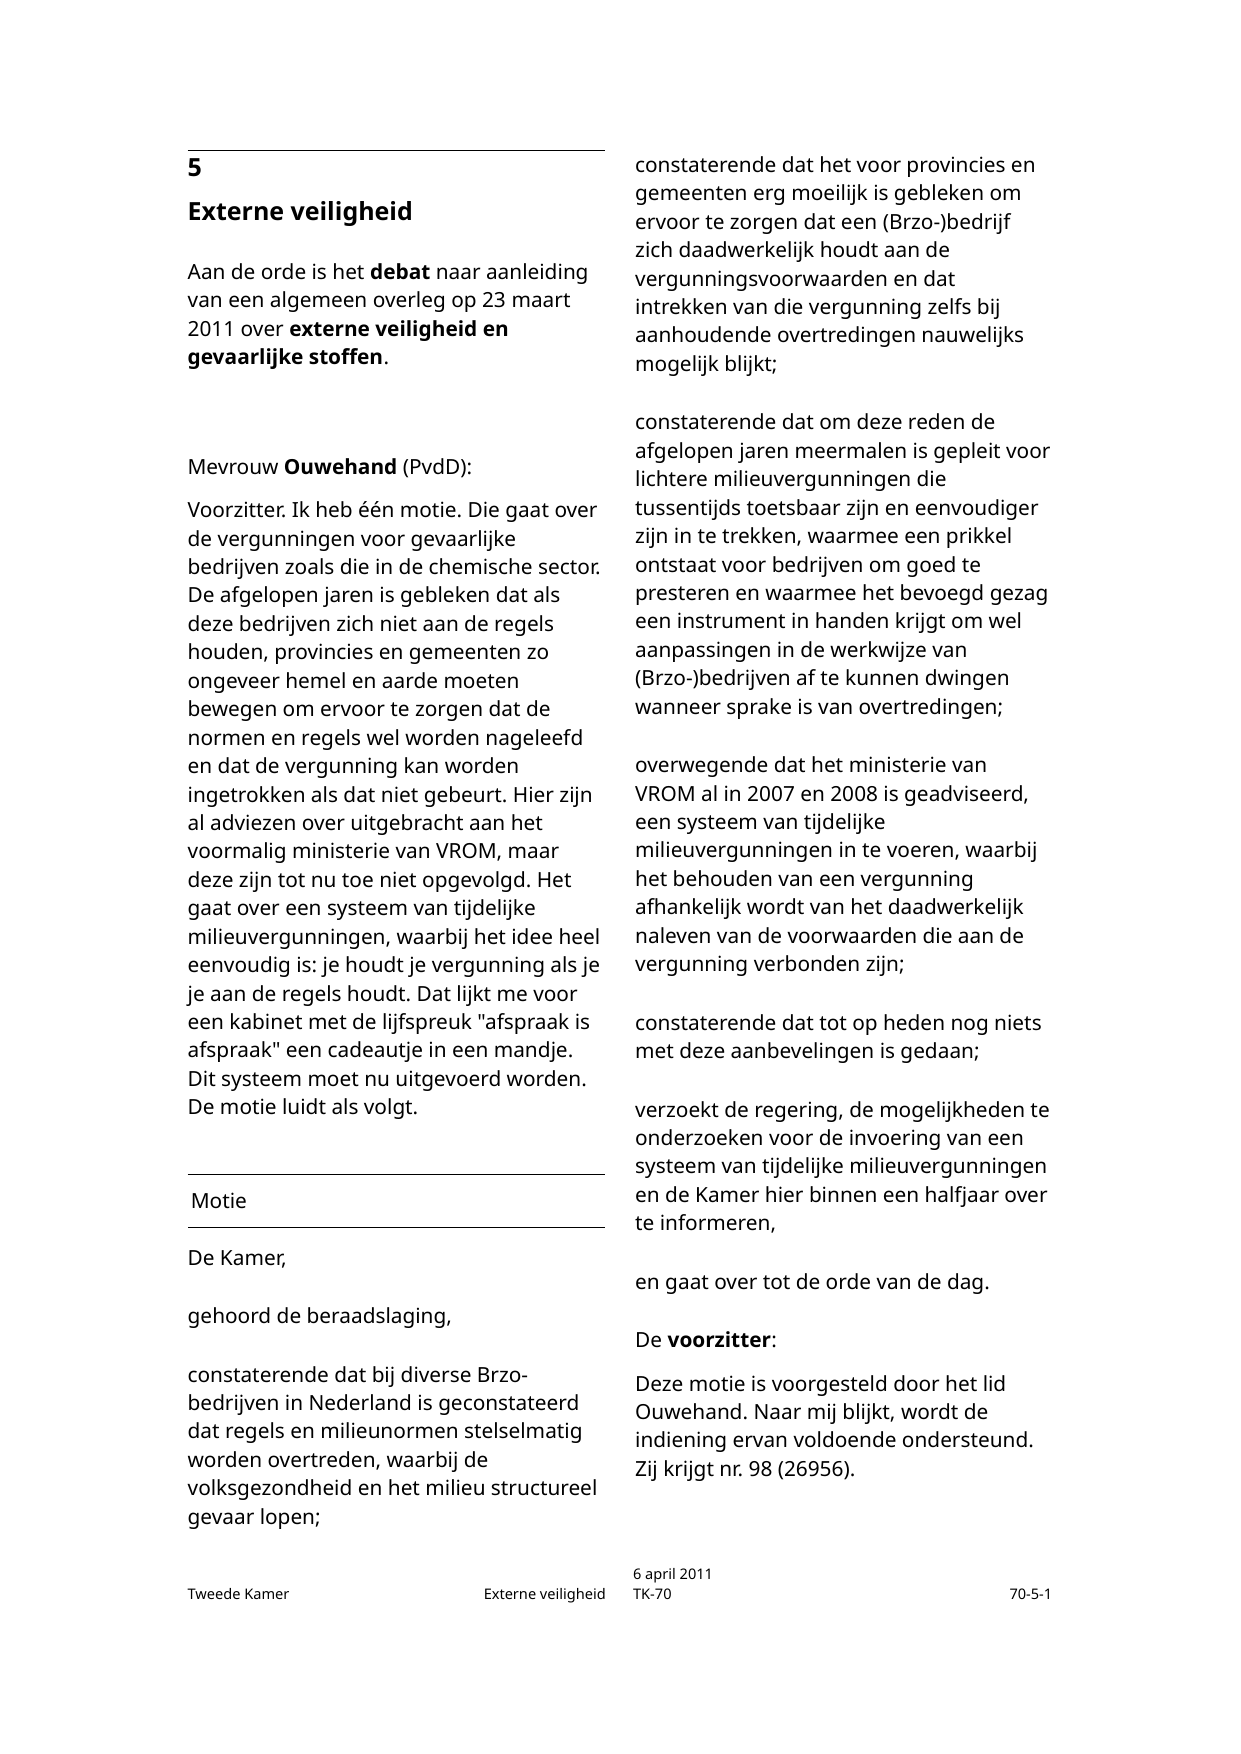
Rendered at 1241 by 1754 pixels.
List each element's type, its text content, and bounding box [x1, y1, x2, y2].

text Voorzitter. Ik heb één motie. Die gaat over de vergunningen voor gevaarlijke bedrijven zoals die in de chemische sector. De afgelopen jaren is gebleken dat als deze bedrijven zich niet aan de regels houden, provincies en gemeenten zo ongeveer hemel en aarde moeten bewegen om ervoor te zorgen dat de normen en regels wel worden nageleefd en dat de vergunning kan worden ingetrokken als dat niet gebeurt. Hier zijn al adviezen over uitgebracht aan het voormalig ministerie van VROM, maar deze zijn tot nu toe niet opgevolgd. Het gaat over een systeem van tijdelijke milieuvergunningen, waarbij het idee heel eenvoudig is: je houdt je vergunning als je je aan de regels houdt. Dat lijkt me voor een kabinet met de lijfspreuk "afspraak is afspraak" een cadeautje in een mandje. Dit systeem moet nu uitgevoerd worden. De motie luidt als volgt. [187, 495, 605, 1121]
text constaterende dat tot op heden nog niets met deze aanbevelingen is gedaan; [635, 1008, 1053, 1065]
text Externe veiligheid [187, 193, 605, 227]
text De Kamer, [187, 1243, 605, 1271]
text constaterende dat bij diverse Brzo-bedrijven in Nederland is geconstateerd dat regels en milieunormen stelselmatig worden overtreden, waarbij de volksgezondheid en het milieu structureel gevaar lopen; [187, 1360, 605, 1530]
text overwegende dat het ministerie van VROM al in 2007 en 2008 is geadviseerd, een systeem van tijdelijke milieuvergunningen in te voeren, waarbij het behouden van een vergunning afhankelijk wordt van het daadwerkelijk naleven van de voorwaarden die aan de vergunning verbonden zijn; [635, 750, 1053, 978]
text Zij krijgt nr. 98 (26956). [635, 1454, 1053, 1482]
text Deze motie is voorgesteld door het lid Ouwehand. Naar mij blijkt, wordt de indiening ervan voldoende ondersteund. [635, 1369, 1053, 1454]
text 5 [187, 151, 605, 184]
text en gaat over tot de orde van de dag. [635, 1267, 1053, 1295]
subtitle Motie [187, 1175, 605, 1228]
text  [187, 401, 605, 429]
text Aan de orde is het debat naar aanleiding van een algemeen overleg op 23 maart 2011 over externe veiligheid en gevaarlijke stoffen. [187, 257, 605, 371]
text constaterende dat om deze reden de afgelopen jaren meermalen is gepleit voor lichtere milieuvergunningen die tussentijds toetsbaar zijn en eenvoudiger zijn in te trekken, waarmee een prikkel ontstaat voor bedrijven om goed te presteren en waarmee het bevoegd gezag een instrument in handen krijgt om wel aanpassingen in de werkwijze van (Brzo-)bedrijven af te kunnen dwingen wanneer sprake is van overtredingen; [635, 407, 1053, 720]
text verzoekt de regering, de mogelijkheden te onderzoeken voor de invoering van een systeem van tijdelijke milieuvergunningen en de Kamer hier binnen een halfjaar over te informeren, [635, 1095, 1053, 1237]
text constaterende dat het voor provincies en gemeenten erg moeilijk is gebleken om ervoor te zorgen dat een (Brzo-)bedrijf zich daadwerkelijk houdt aan de vergunningsvoorwaarden en dat intrekken van die vergunning zelfs bij aanhoudende overtredingen nauwelijks mogelijk blijkt; [635, 150, 1053, 377]
text Mevrouw Ouwehand (PvdD): [187, 452, 605, 480]
text De voorzitter: [635, 1325, 1053, 1354]
text gehoord de beraadslaging, [187, 1301, 605, 1330]
